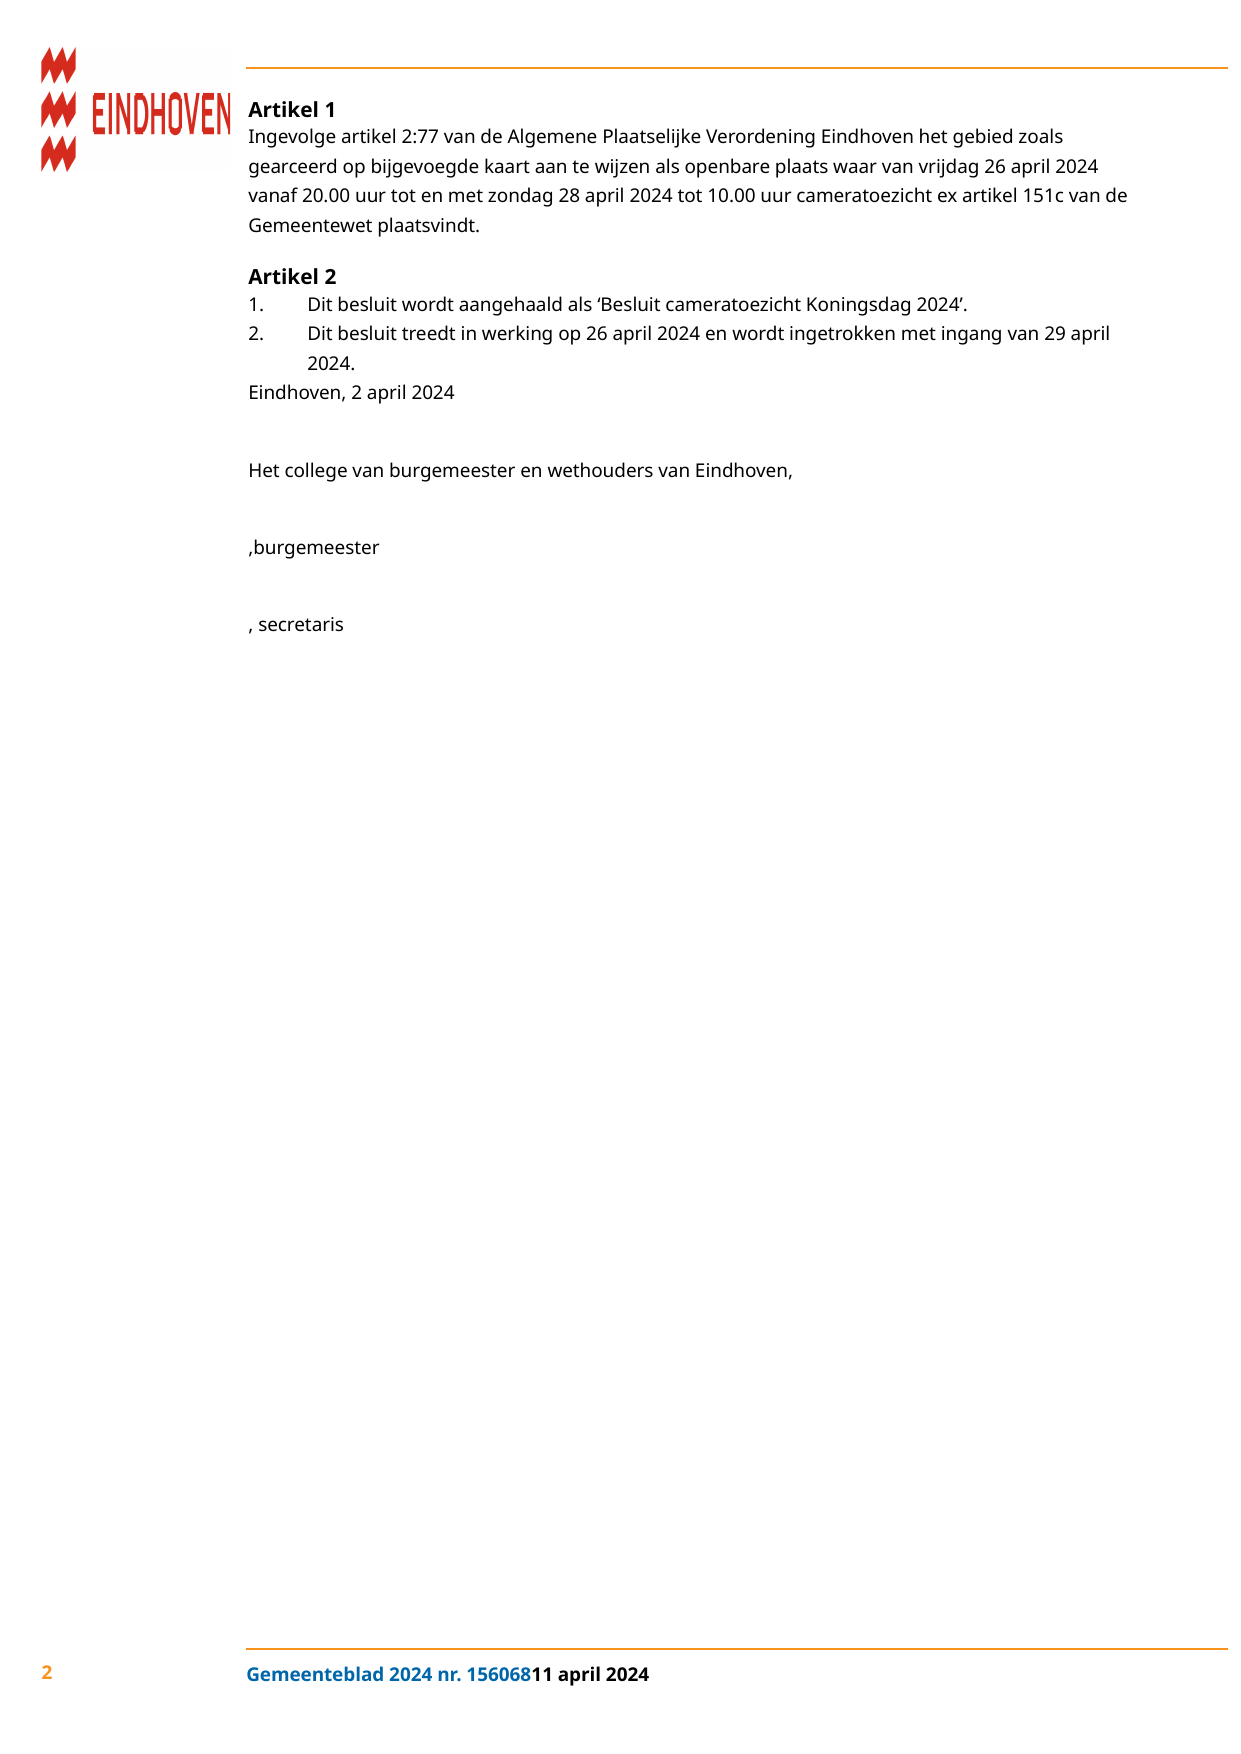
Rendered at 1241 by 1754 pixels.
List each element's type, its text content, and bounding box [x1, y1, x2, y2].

list Dit besluit treedt in werking op 26 april 2024 en wordt ingetrokken met ingang van 29 april 2024. [248, 320, 1152, 376]
text Artikel 2 [248, 262, 1152, 291]
text Ingevolge artikel 2:77 van de Algemene Plaatselijke Verordening Eindhoven het gebied zoals gearceerd op bijgevoegde kaart aan te wijzen als openbare plaats waar van vrijdag 26 april 2024 vanaf 20.00 uur tot en met zondag 28 april 2024 tot 10.00 uur cameratoezicht ex artikel 151c van de Gemeentewet plaatsvindt. [248, 123, 1152, 238]
picture [41, 47, 231, 172]
list Dit besluit wordt aangehaald als ‘Besluit cameratoezicht Koningsdag 2024’. [248, 291, 1152, 317]
text Artikel 1 [248, 95, 1152, 123]
text Eindhoven, 2 april 2024 [248, 379, 1152, 405]
text , secretaris [248, 611, 1152, 637]
text Het college van burgemeester en wethouders van Eindhoven, [248, 457, 1152, 482]
text ,burgemeester [248, 534, 1152, 560]
